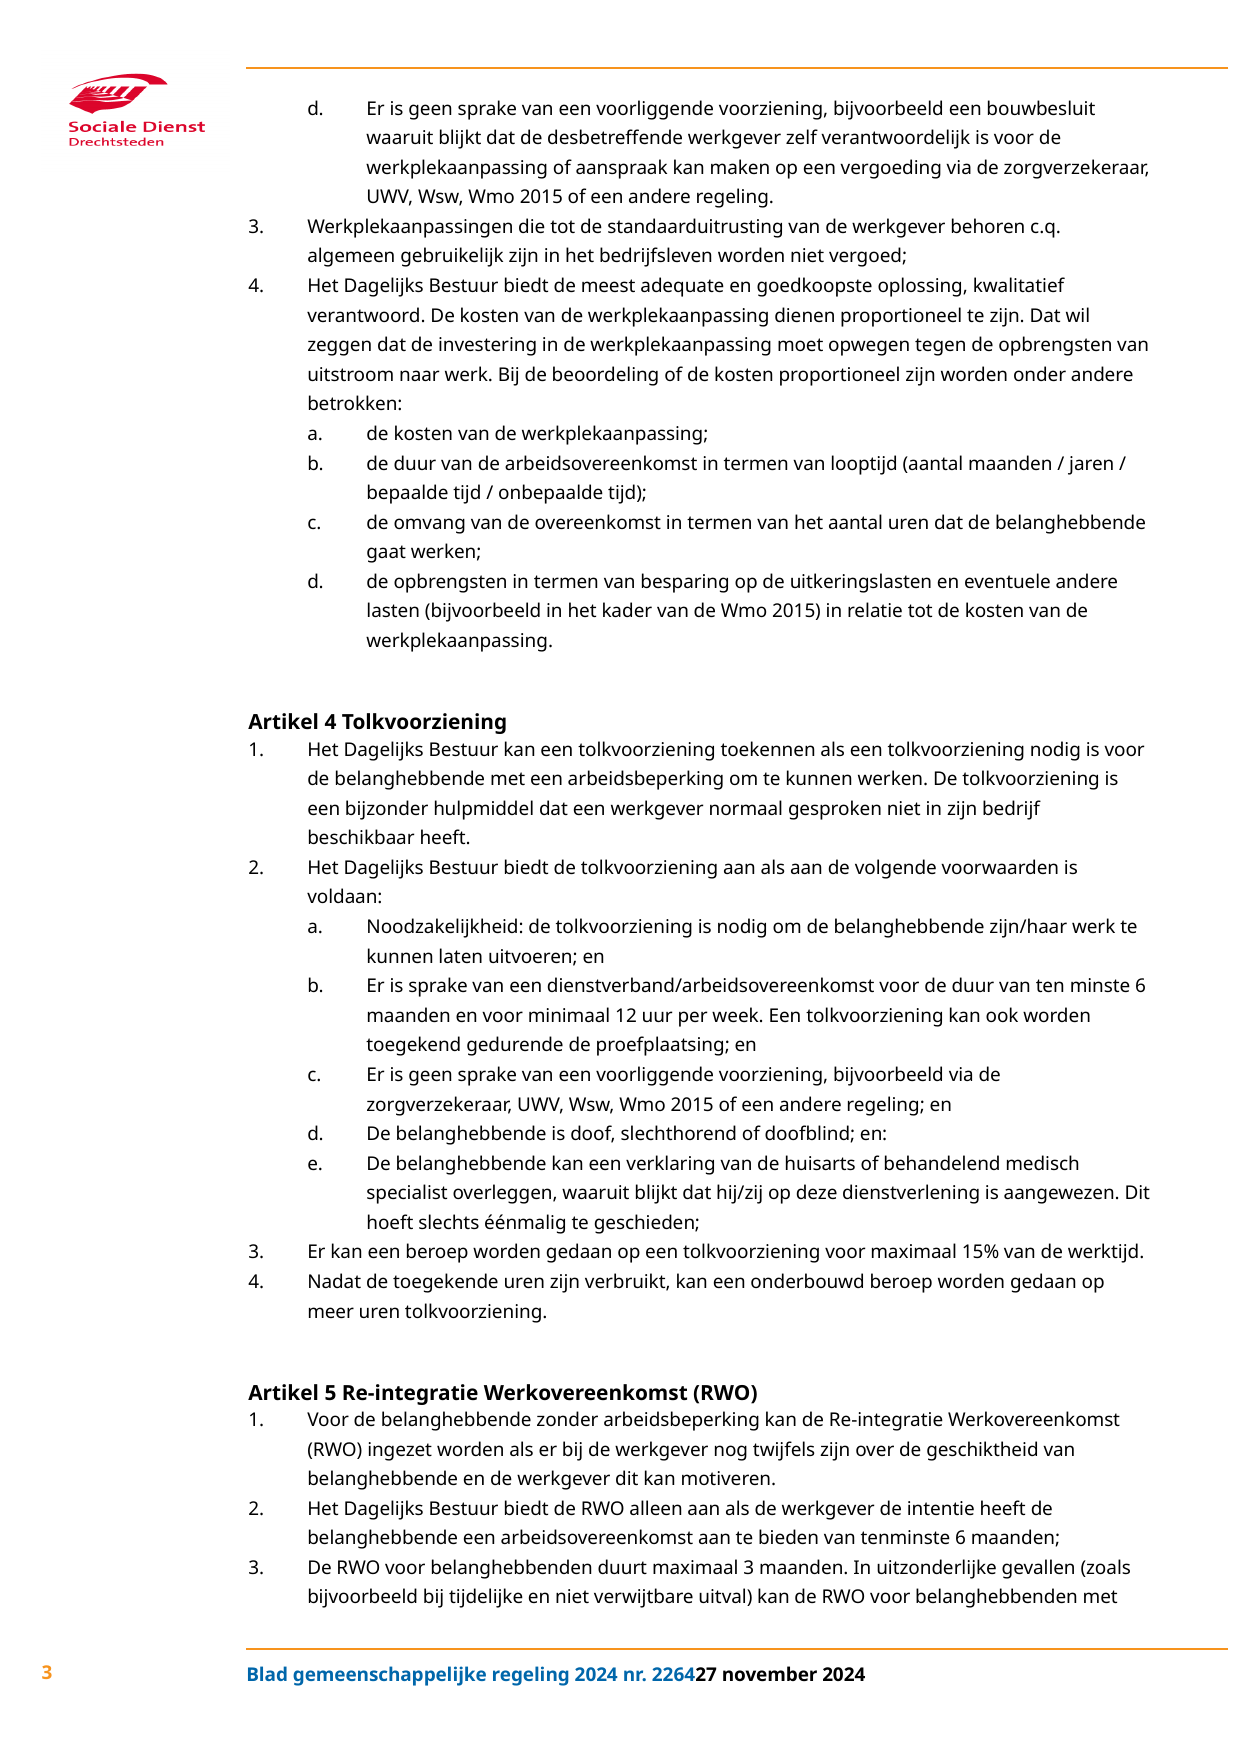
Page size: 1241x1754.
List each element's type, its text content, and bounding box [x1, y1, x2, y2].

list De belanghebbende is doof, slechthorend of doofblind; en: [307, 1120, 1152, 1146]
list Er is geen sprake van een voorliggende voorziening, bijvoorbeeld een bouwbesluit waaruit blijkt dat de desbetreffende werkgever zelf verantwoordelijk is voor de werkplekaanpassing of aanspraak kan maken op een vergoeding via de zorgverzekeraar, UWV, Wsw, Wmo 2015 of een andere regeling. [307, 95, 1152, 209]
list Voor de belanghebbende zonder arbeidsbeperking kan de Re-integratie Werkovereenkomst (RWO) ingezet worden als er bij de werkgever nog twijfels zijn over de geschiktheid van belanghebbende en de werkgever dit kan motiveren. [248, 1406, 1152, 1491]
list De RWO voor belanghebbenden duurt maximaal 3 maanden. In uitzonderlijke gevallen (zoals bijvoorbeeld bij tijdelijke en niet verwijtbare uitval) kan de RWO voor belanghebbenden met [248, 1554, 1152, 1609]
list Nadat de toegekende uren zijn verbruikt, kan een onderbouwd beroep worden gedaan op meer uren tolkvoorziening. [248, 1268, 1152, 1323]
list Werkplekaanpassingen die tot de standaarduitrusting van de werkgever behoren c.q. algemeen gebruikelijk zijn in het bedrijfsleven worden niet vergoed; [248, 213, 1152, 268]
list Noodzakelijkheid: de tolkvoorziening is nodig om de belanghebbende zijn/haar werk te kunnen laten uitvoeren; en [307, 913, 1152, 968]
list Het Dagelijks Bestuur biedt de tolkvoorziening aan als aan de volgende voorwaarden is voldaan: [248, 854, 1152, 909]
list De belanghebbende kan een verklaring van de huisarts of behandelend medisch specialist overleggen, waaruit blijkt dat hij/zij op deze dienstverlening is aangewezen. Dit hoeft slechts éénmalig te geschieden; [307, 1150, 1152, 1235]
list de kosten van de werkplekaanpassing; [307, 420, 1152, 446]
text Artikel 4 Tolkvoorziening [248, 707, 1152, 736]
list Er is sprake van een dienstverband/arbeidsovereenkomst voor de duur van ten minste 6 maanden en voor minimaal 12 uur per week. Een tolkvoorziening kan ook worden toegekend gedurende de proefplaatsing; en [307, 972, 1152, 1057]
list Het Dagelijks Bestuur kan een tolkvoorziening toekennen als een tolkvoorziening nodig is voor de belanghebbende met een arbeidsbeperking om te kunnen werken. De tolkvoorziening is een bijzonder hulpmiddel dat een werkgever normaal gesproken niet in zijn bedrijf beschikbaar heeft. [248, 736, 1152, 850]
list de opbrengsten in termen van besparing op de uitkeringslasten en eventuele andere lasten (bijvoorbeeld in het kader van de Wmo 2015) in relatie tot de kosten van de werkplekaanpassing. [307, 568, 1152, 653]
picture [41, 47, 231, 172]
list Het Dagelijks Bestuur biedt de RWO alleen aan als de werkgever de intentie heeft de belanghebbende een arbeidsovereenkomst aan te bieden van tenminste 6 maanden; [248, 1495, 1152, 1550]
list Er kan een beroep worden gedaan op een tolkvoorziening voor maximaal 15% van de werktijd. [248, 1239, 1152, 1264]
list de duur van de arbeidsovereenkomst in termen van looptijd (aantal maanden / jaren / bepaalde tijd / onbepaalde tijd); [307, 450, 1152, 505]
list Er is geen sprake van een voorliggende voorziening, bijvoorbeeld via de zorgverzekeraar, UWV, Wsw, Wmo 2015 of een andere regeling; en [307, 1061, 1152, 1116]
list Het Dagelijks Bestuur biedt de meest adequate en goedkoopste oplossing, kwalitatief verantwoord. De kosten van de werkplekaanpassing dienen proportioneel te zijn. Dat wil zeggen dat de investering in de werkplekaanpassing moet opwegen tegen de opbrengsten van uitstroom naar werk. Bij de beoordeling of de kosten proportioneel zijn worden onder andere betrokken: [248, 272, 1152, 416]
list de omvang van de overeenkomst in termen van het aantal uren dat de belanghebbende gaat werken; [307, 509, 1152, 564]
text Artikel 5 Re-integratie Werkovereenkomst (RWO) [248, 1378, 1152, 1406]
